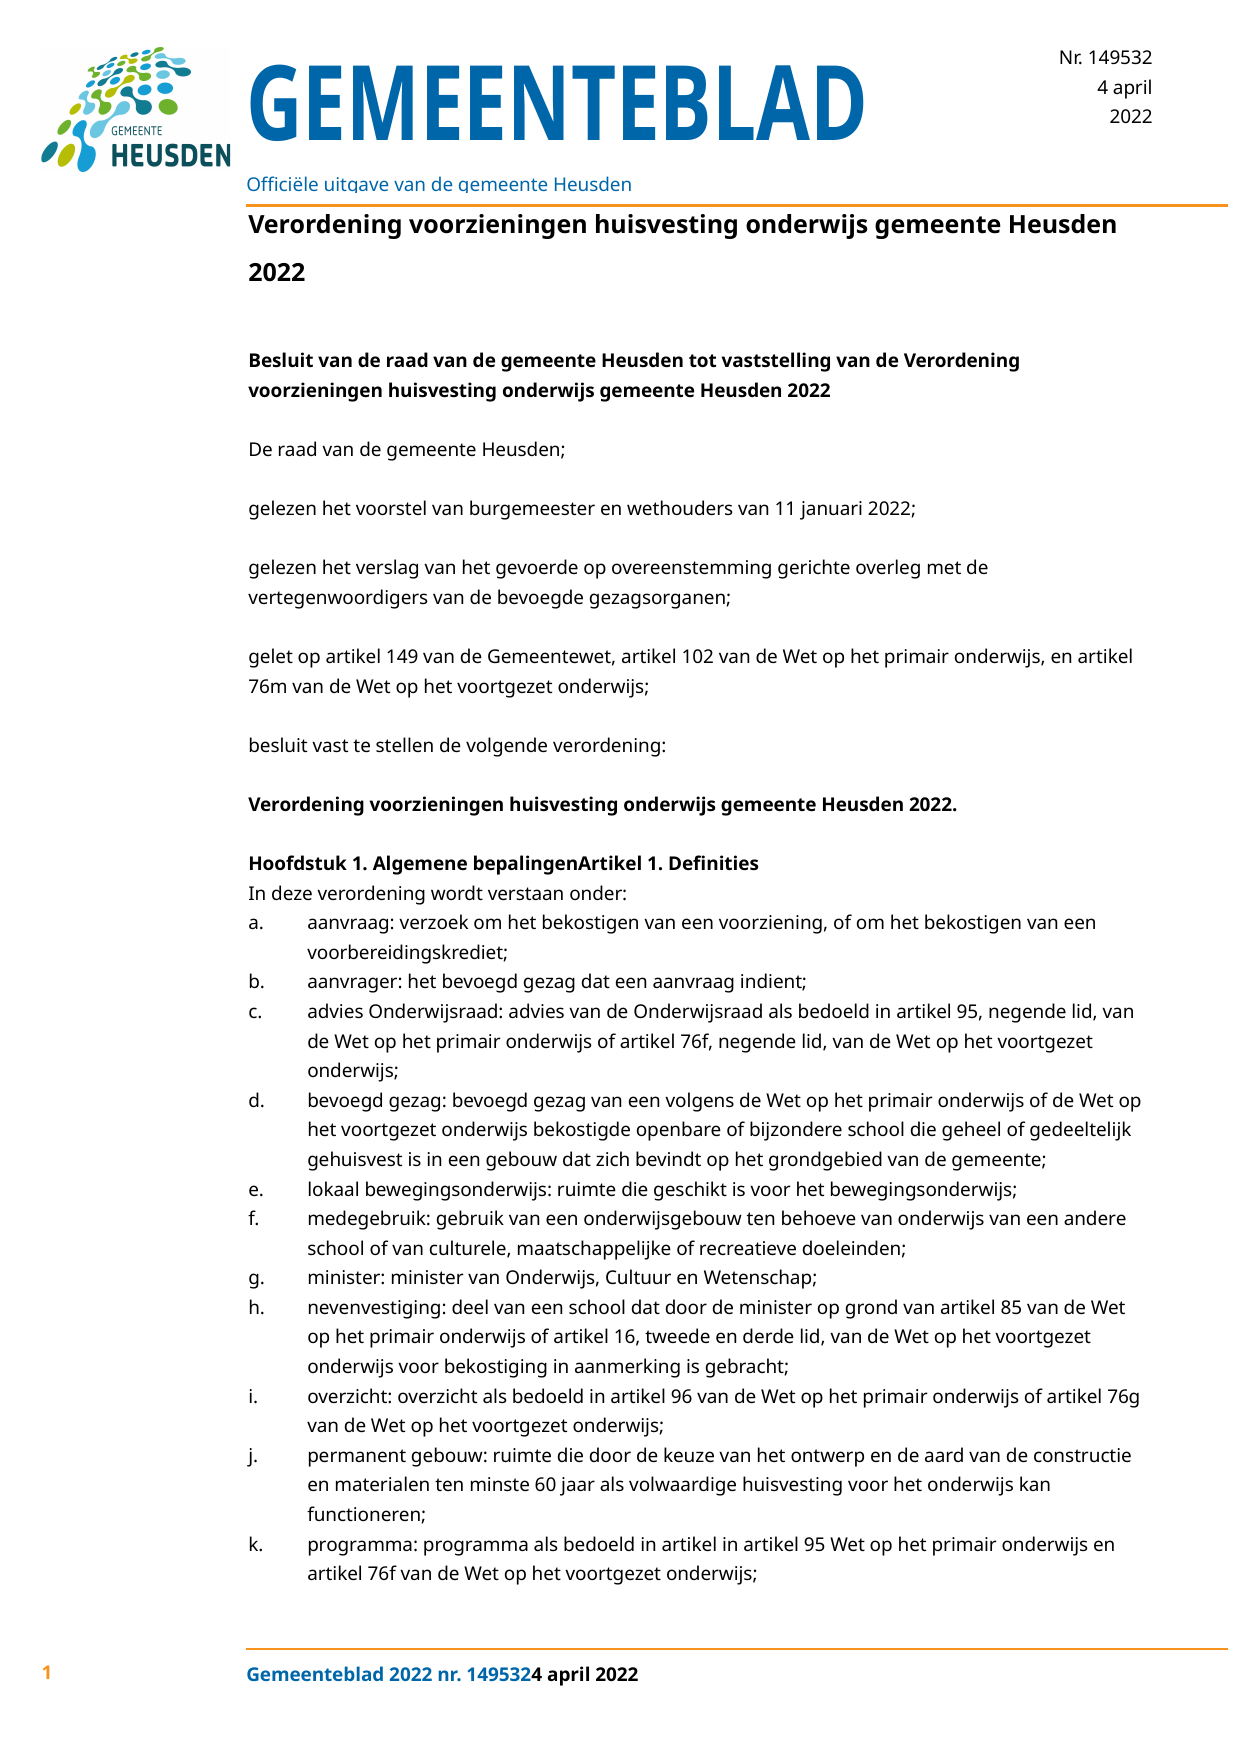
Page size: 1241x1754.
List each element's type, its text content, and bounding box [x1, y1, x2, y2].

list nevenvestiging: deel van een school dat door de minister op grond van artikel 85 van de Wet op het primair onderwijs of artikel 16, tweede en derde lid, van de Wet op het voortgezet onderwijs voor bekostiging in aanmerking is gebracht; [248, 1294, 1152, 1379]
text De raad van de gemeente Heusden; [248, 436, 1152, 462]
list advies Onderwijsraad: advies van de Onderwijsraad als bedoeld in artikel 95, negende lid, van de Wet op het primair onderwijs of artikel 76f, negende lid, van de Wet op het voortgezet onderwijs; [248, 998, 1152, 1083]
text Verordening voorzieningen huisvesting onderwijs gemeente Heusden 2022 [248, 207, 1152, 288]
text In deze verordening wordt verstaan onder: [248, 880, 1152, 906]
list medegebruik: gebruik van een onderwijsgebouw ten behoeve van onderwijs van een andere school of van culturele, maatschappelijke of recreatieve doeleinden; [248, 1205, 1152, 1261]
text Verordening voorzieningen huisvesting onderwijs gemeente Heusden 2022. [248, 791, 1152, 817]
text gelezen het voorstel van burgemeester en wethouders van 11 januari 2022; [248, 495, 1152, 521]
list programma: programma als bedoeld in artikel in artikel 95 Wet op het primair onderwijs en artikel 76f van de Wet op het voortgezet onderwijs; [248, 1531, 1152, 1586]
list lokaal bewegingsonderwijs: ruimte die geschikt is voor het bewegingsonderwijs; [248, 1176, 1152, 1202]
list aanvraag: verzoek om het bekostigen van een voorziening, of om het bekostigen van een voorbereidingskrediet; [248, 909, 1152, 965]
list bevoegd gezag: bevoegd gezag van een volgens de Wet op het primair onderwijs of de Wet op het voortgezet onderwijs bekostigde openbare of bijzondere school die geheel of gedeeltelijk gehuisvest is in een gebouw dat zich bevindt op het grondgebied van de gemeente; [248, 1087, 1152, 1172]
text gelezen het verslag van het gevoerde op overeenstemming gerichte overleg met de vertegenwoordigers van de bevoegde gezagsorganen; [248, 554, 1152, 610]
text Besluit van de raad van de gemeente Heusden tot vaststelling van de Verordening voorzieningen huisvesting onderwijs gemeente Heusden 2022 [248, 347, 1152, 403]
list aanvrager: het bevoegd gezag dat een aanvraag indient; [248, 969, 1152, 994]
text Hoofdstuk 1. Algemene bepalingenArtikel 1. Definities [248, 850, 1152, 876]
list overzicht: overzicht als bedoeld in artikel 96 van de Wet op het primair onderwijs of artikel 76g van de Wet op het voortgezet onderwijs; [248, 1383, 1152, 1438]
text gelet op artikel 149 van de Gemeentewet, artikel 102 van de Wet op het primair onderwijs, en artikel 76m van de Wet op het voortgezet onderwijs; [248, 643, 1152, 699]
picture [41, 47, 231, 172]
text besluit vast te stellen de volgende verordening: [248, 732, 1152, 758]
list minister: minister van Onderwijs, Cultuur en Wetenschap; [248, 1264, 1152, 1290]
list permanent gebouw: ruimte die door de keuze van het ontwerp en de aard van de constructie en materialen ten minste 60 jaar als volwaardige huisvesting voor het onderwijs kan functioneren; [248, 1442, 1152, 1527]
